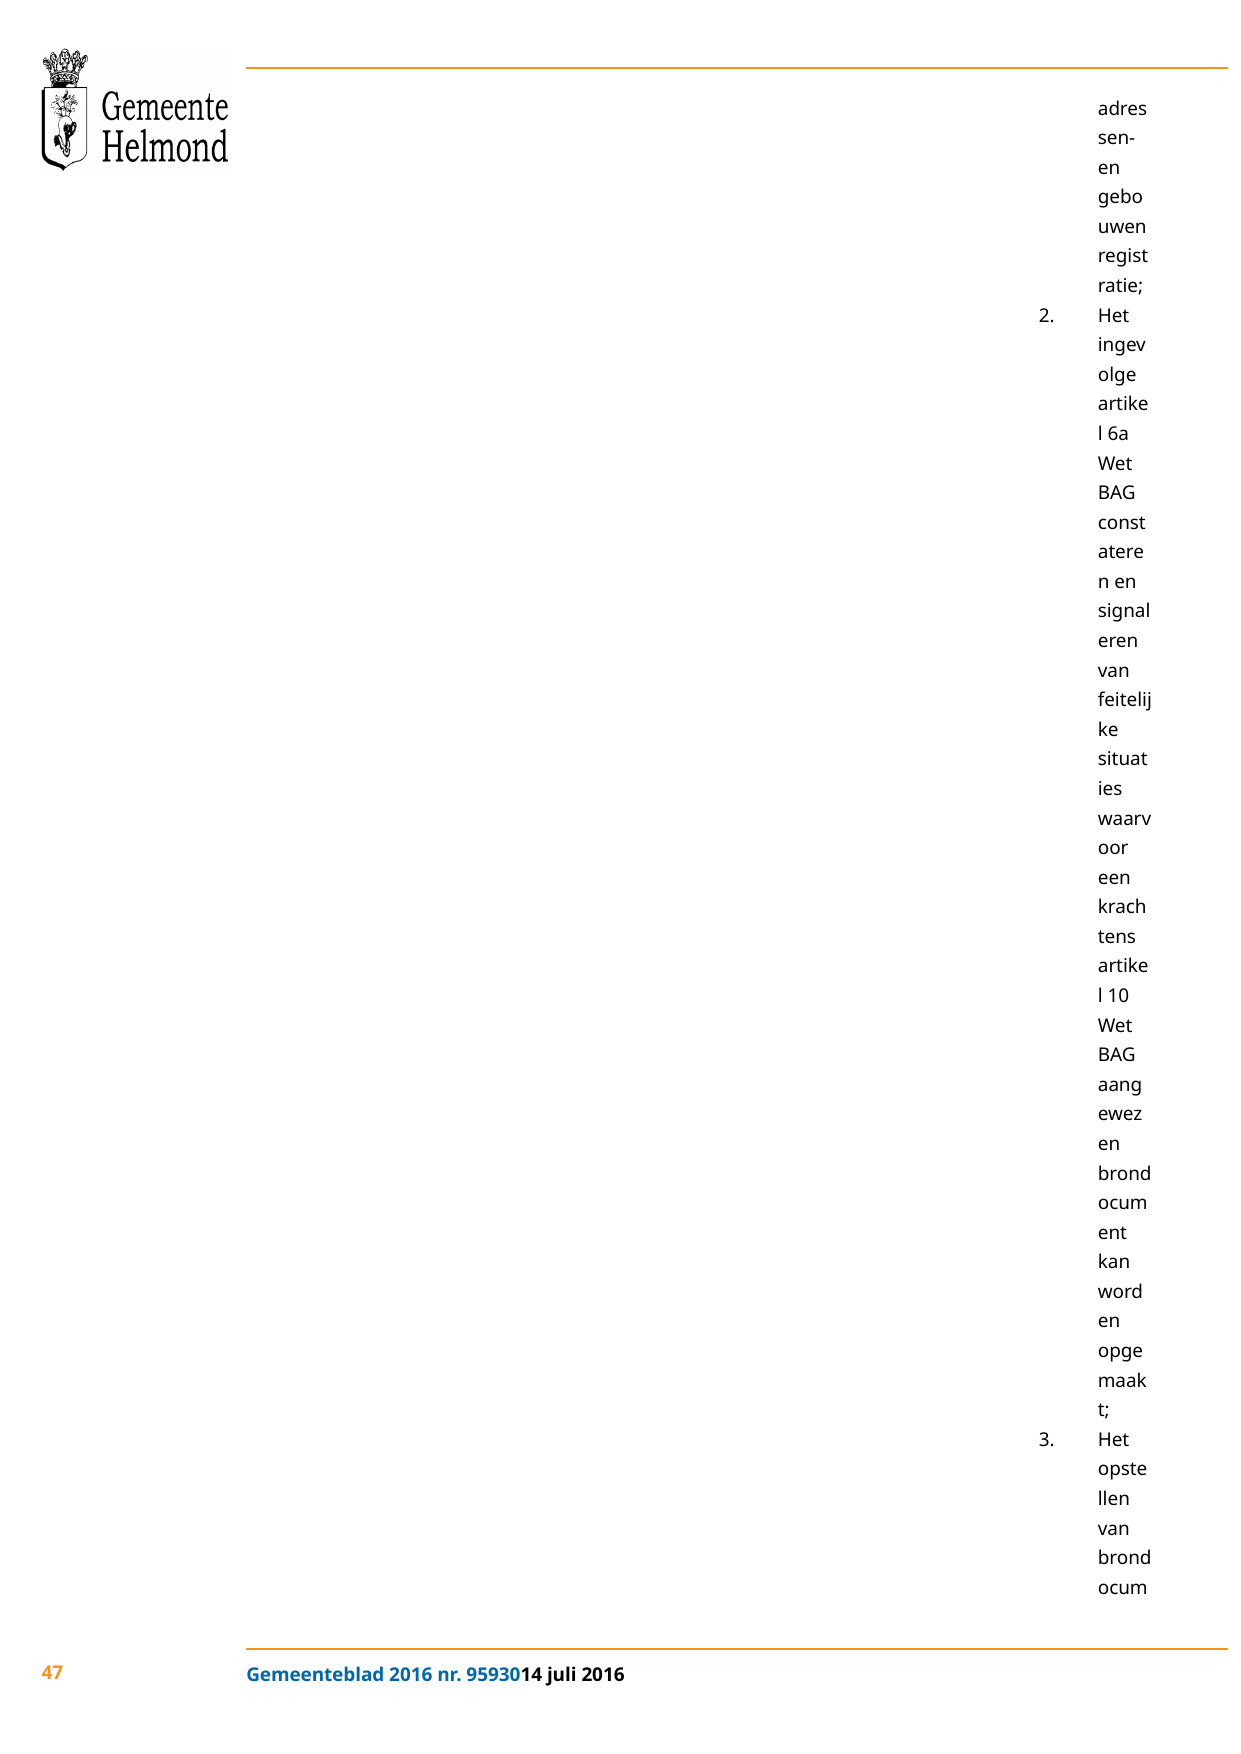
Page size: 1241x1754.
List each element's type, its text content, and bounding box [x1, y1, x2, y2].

table_cell [474, 95, 587, 1600]
table_cell [700, 95, 813, 1600]
table_cell [926, 95, 1038, 1600]
table_cell adressen- en gebouwenregistratie; Het ingevolge artikel 6a Wet BAG constateren en signaleren van feitelijke situaties waarvoor een krachtens artikel 10 Wet BAG aangewezen brondocument kan worden opgemaakt; Het opstellen van brondocum [1039, 95, 1152, 1600]
picture [41, 47, 231, 172]
table_cell [361, 95, 474, 1600]
table_cell [813, 95, 926, 1600]
table_cell [248, 95, 361, 1600]
table_cell [587, 95, 700, 1600]
